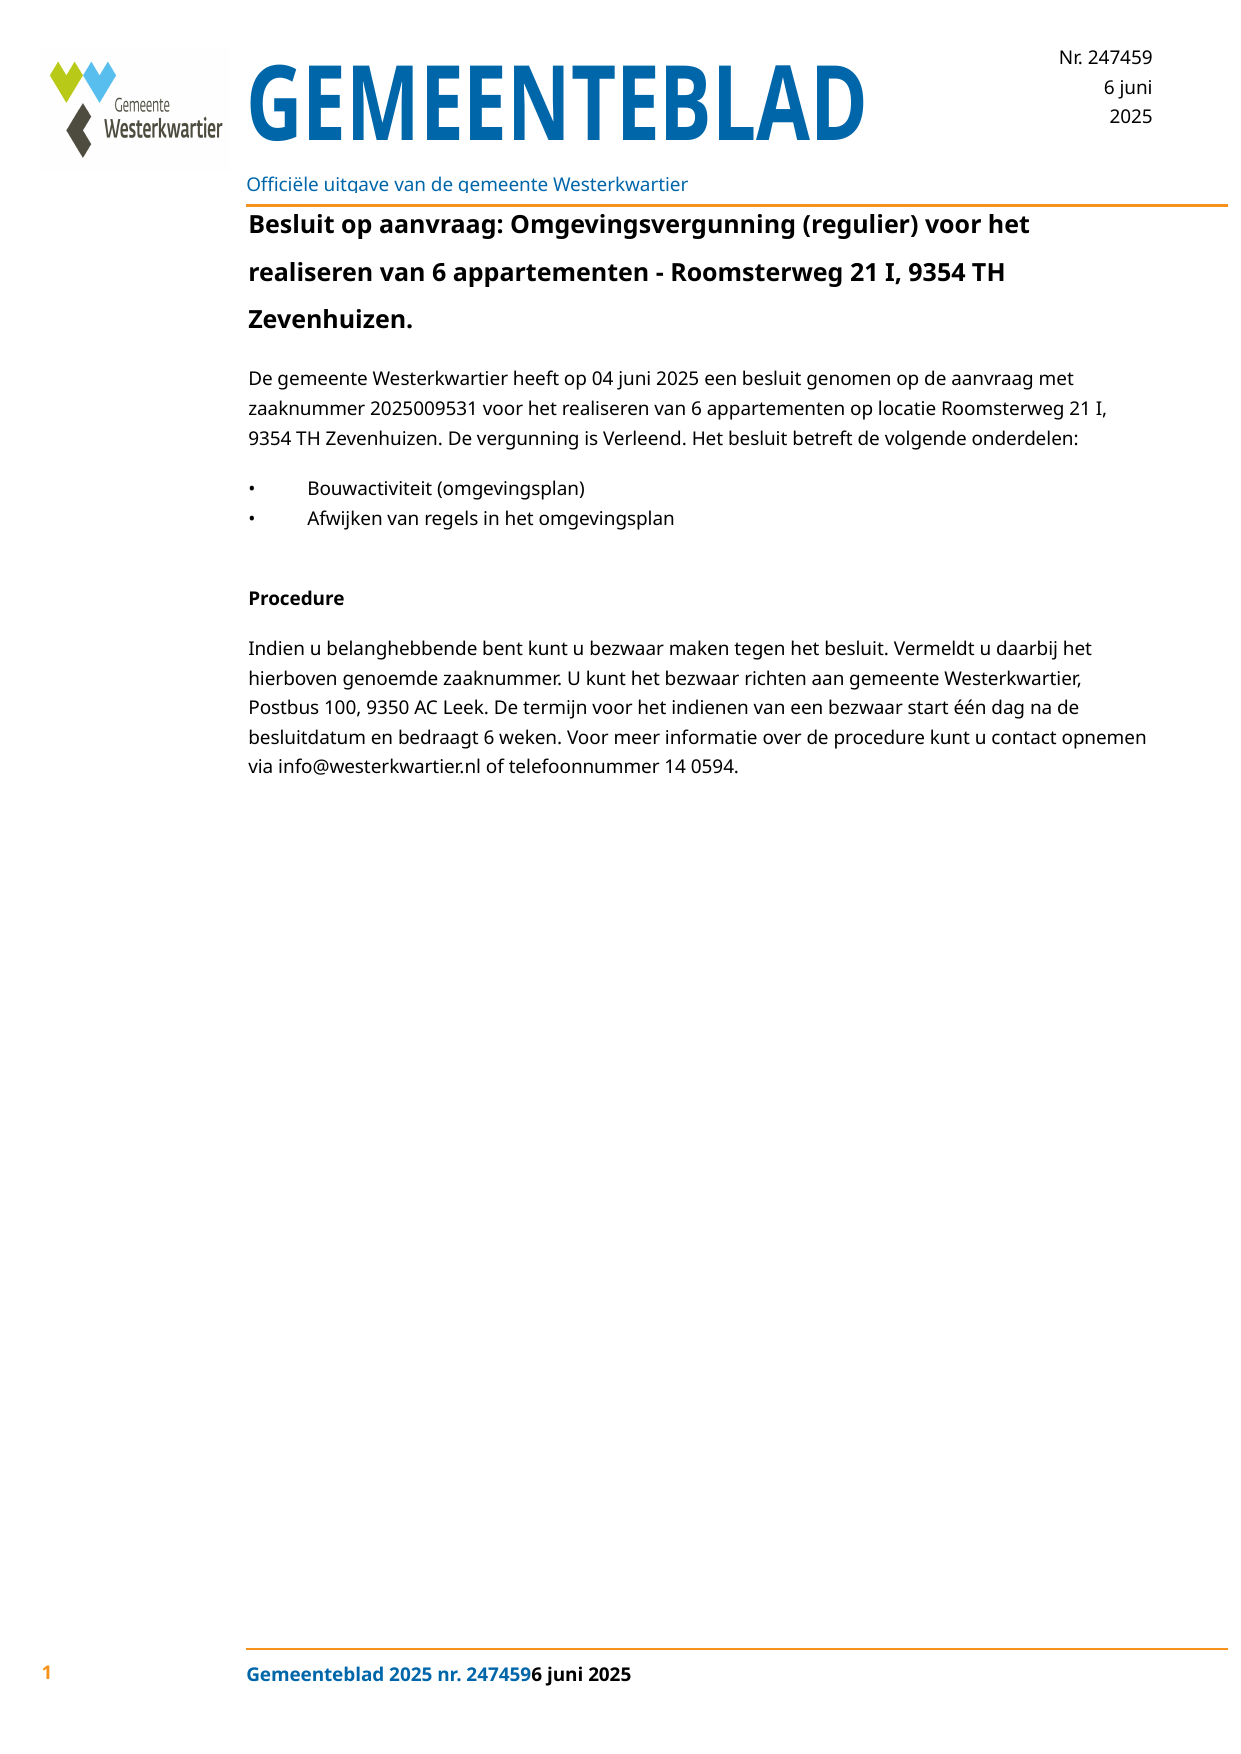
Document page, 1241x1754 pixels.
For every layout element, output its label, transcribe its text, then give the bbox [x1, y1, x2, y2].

list Bouwactiviteit (omgevingsplan) [248, 475, 1152, 501]
text Besluit op aanvraag: Omgevingsvergunning (regulier) voor het realiseren van 6 appartementen - Roomsterweg 21 I, 9354 TH Zevenhuizen. [248, 207, 1152, 336]
list Afwijken van regels in het omgevingsplan [248, 505, 1152, 530]
text Indien u belanghebbende bent kunt u bezwaar maken tegen het besluit. Vermeldt u daarbij het hierboven genoemde zaaknummer. U kunt het bezwaar richten aan gemeente Westerkwartier, Postbus 100, 9350 AC Leek. De termijn voor het indienen van een bezwaar start één dag na de besluitdatum en bedraagt 6 weken. Voor meer informatie over de procedure kunt u contact opnemen via info@westerkwartier.nl of telefoonnummer 14 0594. [248, 635, 1152, 779]
picture [41, 47, 231, 172]
text De gemeente Westerkwartier heeft op 04 juni 2025 een besluit genomen op de aanvraag met zaaknummer 2025009531 voor het realiseren van 6 appartementen op locatie Roomsterweg 21 I, 9354 TH Zevenhuizen. De vergunning is Verleend. Het besluit betreft de volgende onderdelen: [248, 366, 1152, 450]
text Procedure [248, 585, 1152, 610]
